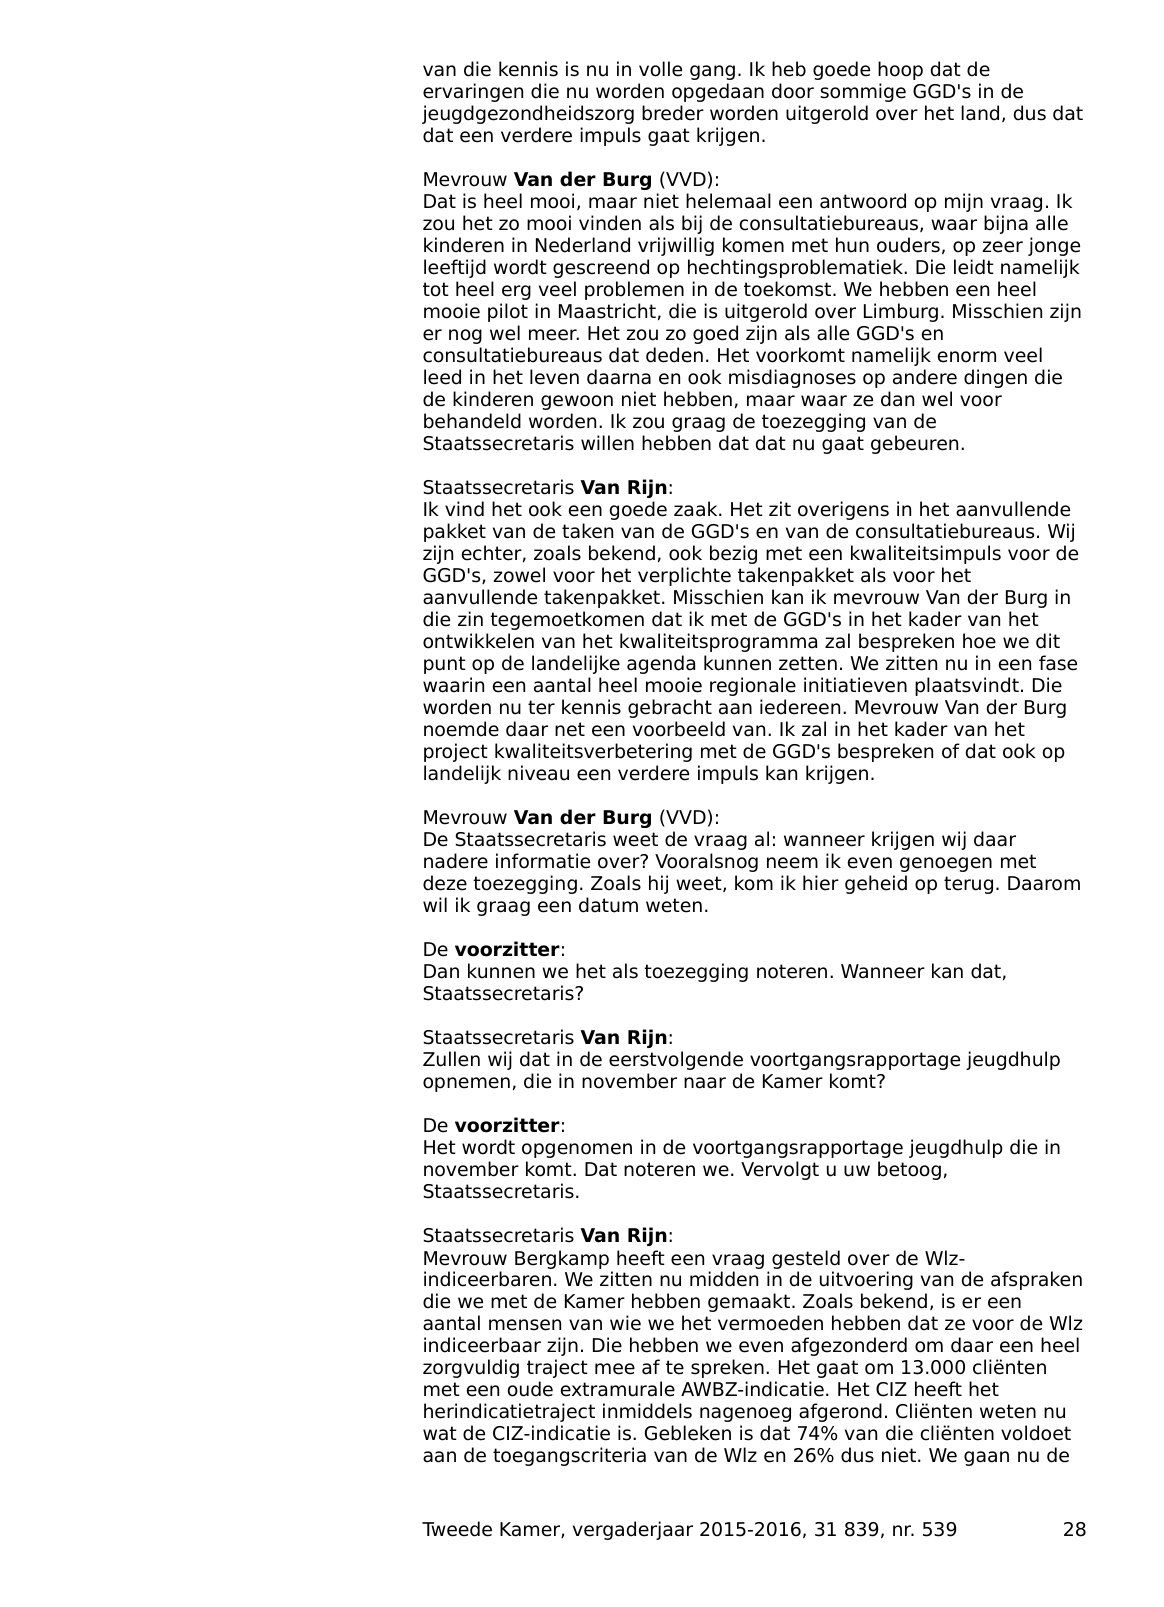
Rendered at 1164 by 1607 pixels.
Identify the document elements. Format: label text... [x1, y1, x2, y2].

text Het wordt opgenomen in de voortgangsrapportage jeugdhulp die in november komt. Dat noteren we. Vervolgt u uw betoog, Staatssecretaris. [422, 1137, 1087, 1203]
text Staatssecretaris Van Rijn: [422, 1225, 1087, 1247]
text Ik vind het ook een goede zaak. Het zit overigens in het aanvullende pakket van de taken van de GGD's en van de consultatiebureaus. Wij zijn echter, zoals bekend, ook bezig met een kwaliteitsimpuls voor de GGD's, zowel voor het verplichte takenpakket als voor het aanvullende takenpakket. Misschien kan ik mevrouw Van der Burg in die zin tegemoetkomen dat ik met de GGD's in het kader van het ontwikkelen van het kwaliteitsprogramma zal bespreken hoe we dit punt op de landelijke agenda kunnen zetten. We zitten nu in een fase waarin een aantal heel mooie regionale initiatieven plaatsvindt. Die worden nu ter kennis gebracht aan iedereen. Mevrouw Van der Burg noemde daar net een voorbeeld van. Ik zal in het kader van het project kwaliteitsverbetering met de GGD's bespreken of dat ook op landelijk niveau een verdere impuls kan krijgen. [422, 499, 1087, 785]
text Zullen wij dat in de eerstvolgende voortgangsrapportage jeugdhulp opnemen, die in november naar de Kamer komt? [422, 1049, 1087, 1093]
text Staatssecretaris Van Rijn: [422, 477, 1087, 499]
text van die kennis is nu in volle gang. Ik heb goede hoop dat de ervaringen die nu worden opgedaan door sommige GGD's in de jeugdgezondheidszorg breder worden uitgerold over het land, dus dat dat een verdere impuls gaat krijgen. [422, 59, 1087, 147]
text Dan kunnen we het als toezegging noteren. Wanneer kan dat, Staatssecretaris? [422, 961, 1087, 1005]
text Dat is heel mooi, maar niet helemaal een antwoord op mijn vraag. Ik zou het zo mooi vinden als bij de consultatiebureaus, waar bijna alle kinderen in Nederland vrijwillig komen met hun ouders, op zeer jonge leeftijd wordt gescreend op hechtingsproblematiek. Die leidt namelijk tot heel erg veel problemen in de toekomst. We hebben een heel mooie pilot in Maastricht, die is uitgerold over Limburg. Misschien zijn er nog wel meer. Het zou zo goed zijn als alle GGD's en consultatiebureaus dat deden. Het voorkomt namelijk enorm veel leed in het leven daarna en ook misdiagnoses op andere dingen die de kinderen gewoon niet hebben, maar waar ze dan wel voor behandeld worden. Ik zou graag de toezegging van de Staatssecretaris willen hebben dat dat nu gaat gebeuren. [422, 191, 1087, 455]
text Mevrouw Bergkamp heeft een vraag gesteld over de Wlz-indiceerbaren. We zitten nu midden in de uitvoering van de afspraken die we met de Kamer hebben gemaakt. Zoals bekend, is er een aantal mensen van wie we het vermoeden hebben dat ze voor de Wlz indiceerbaar zijn. Die hebben we even afgezonderd om daar een heel zorgvuldig traject mee af te spreken. Het gaat om 13.000 cliënten met een oude extramurale AWBZ-indicatie. Het CIZ heeft het herindicatietraject inmiddels nagenoeg afgerond. Cliënten weten nu wat de CIZ-indicatie is. Gebleken is dat 74% van die cliënten voldoet aan de toegangscriteria van de Wlz en 26% dus niet. We gaan nu de [422, 1247, 1087, 1467]
text Mevrouw Van der Burg (VVD): [422, 169, 1087, 191]
text Staatssecretaris Van Rijn: [422, 1027, 1087, 1049]
text Mevrouw Van der Burg (VVD): [422, 807, 1087, 829]
text De Staatssecretaris weet de vraag al: wanneer krijgen wij daar nadere informatie over? Vooralsnog neem ik even genoegen met deze toezegging. Zoals hij weet, kom ik hier geheid op terug. Daarom wil ik graag een datum weten. [422, 829, 1087, 917]
text De voorzitter: [422, 939, 1087, 961]
text De voorzitter: [422, 1115, 1087, 1137]
